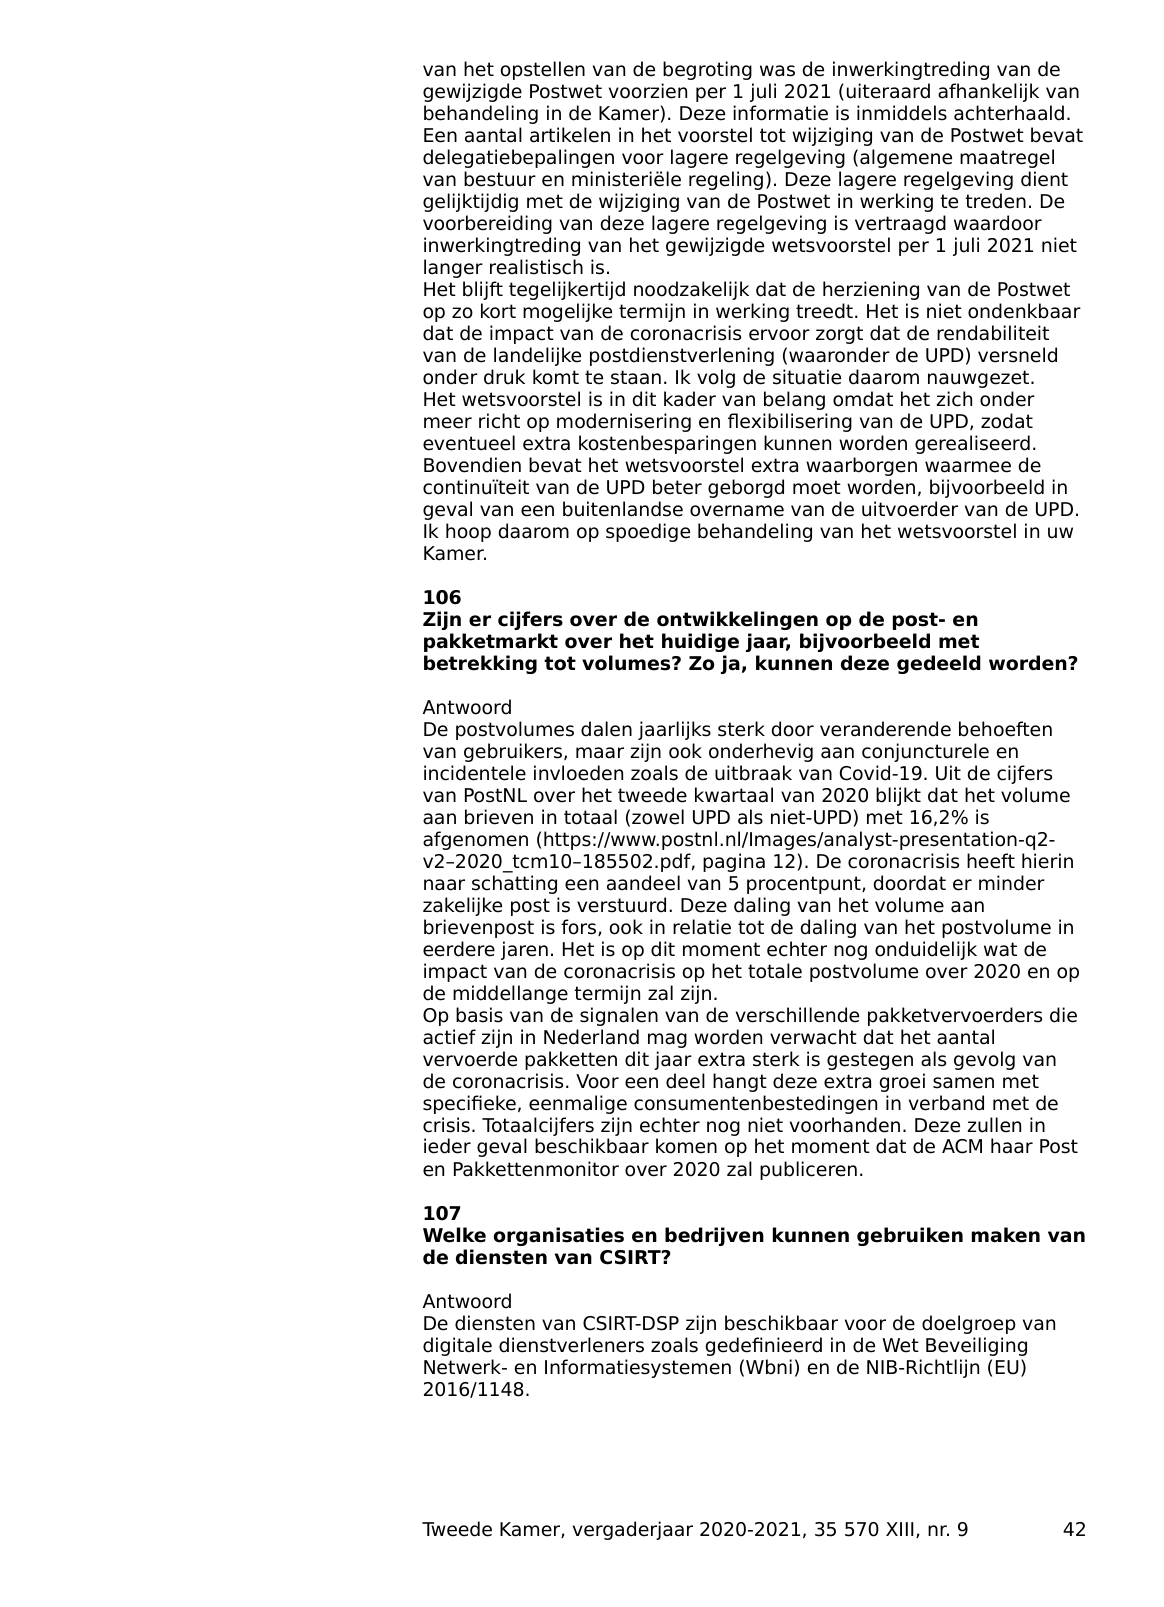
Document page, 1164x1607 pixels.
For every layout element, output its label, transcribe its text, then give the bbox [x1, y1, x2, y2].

text 107 [422, 1203, 1087, 1224]
text Zijn er cijfers over de ontwikkelingen op de post- en pakketmarkt over het huidige jaar, bijvoorbeeld met betrekking tot volumes? Zo ja, kunnen deze gedeeld worden? [422, 609, 1087, 675]
text 106 [422, 587, 1087, 609]
text Op basis van de signalen van de verschillende pakketvervoerders die actief zijn in Nederland mag worden verwacht dat het aantal vervoerde pakketten dit jaar extra sterk is gestegen als gevolg van de coronacrisis. Voor een deel hangt deze extra groei samen met specifieke, eenmalige consumentenbestedingen in verband met de crisis. Totaalcijfers zijn echter nog niet voorhanden. Deze zullen in ieder geval beschikbaar komen op het moment dat de ACM haar Post en Pakkettenmonitor over 2020 zal publiceren. [422, 1004, 1087, 1180]
text Antwoord [422, 697, 1087, 719]
text Welke organisaties en bedrijven kunnen gebruiken maken van de diensten van CSIRT? [422, 1224, 1087, 1268]
text Het blijft tegelijkertijd noodzakelijk dat de herziening van de Postwet op zo kort mogelijke termijn in werking treedt. Het is niet ondenkbaar dat de impact van de coronacrisis ervoor zorgt dat de rendabiliteit van de landelijke postdienstverlening (waaronder de UPD) versneld onder druk komt te staan. Ik volg de situatie daarom nauwgezet. [422, 279, 1087, 389]
text De diensten van CSIRT-DSP zijn beschikbaar voor de doelgroep van digitale dienstverleners zoals gedefinieerd in de Wet Beveiliging Netwerk- en Informatiesystemen (Wbni) en de NIB-Richtlijn (EU) 2016/1148. [422, 1313, 1087, 1401]
text De postvolumes dalen jaarlijks sterk door veranderende behoeften van gebruikers, maar zijn ook onderhevig aan conjuncturele en incidentele invloeden zoals de uitbraak van Covid-19. Uit de cijfers van PostNL over het tweede kwartaal van 2020 blijkt dat het volume aan brieven in totaal (zowel UPD als niet-UPD) met 16,2% is afgenomen (https://www.postnl.nl/Images/analyst-presentation-q2-v2–2020_tcm10–185502.pdf, pagina 12). De coronacrisis heeft hierin naar schatting een aandeel van 5 procentpunt, doordat er minder zakelijke post is verstuurd. Deze daling van het volume aan brievenpost is fors, ook in relatie tot de daling van het postvolume in eerdere jaren. Het is op dit moment echter nog onduidelijk wat de impact van de coronacrisis op het totale postvolume over 2020 en op de middellange termijn zal zijn. [422, 719, 1087, 1004]
text Het wetsvoorstel is in dit kader van belang omdat het zich onder meer richt op modernisering en flexibilisering van de UPD, zodat eventueel extra kostenbesparingen kunnen worden gerealiseerd. Bovendien bevat het wetsvoorstel extra waarborgen waarmee de continuïteit van de UPD beter geborgd moet worden, bijvoorbeeld in geval van een buitenlandse overname van de uitvoerder van de UPD. Ik hoop daarom op spoedige behandeling van het wetsvoorstel in uw Kamer. [422, 389, 1087, 564]
text van het opstellen van de begroting was de inwerkingtreding van de gewijzigde Postwet voorzien per 1 juli 2021 (uiteraard afhankelijk van behandeling in de Kamer). Deze informatie is inmiddels achterhaald. Een aantal artikelen in het voorstel tot wijziging van de Postwet bevat delegatiebepalingen voor lagere regelgeving (algemene maatregel van bestuur en ministeriële regeling). Deze lagere regelgeving dient gelijktijdig met de wijziging van de Postwet in werking te treden. De voorbereiding van deze lagere regelgeving is vertraagd waardoor inwerkingtreding van het gewijzigde wetsvoorstel per 1 juli 2021 niet langer realistisch is. [422, 59, 1087, 279]
text Antwoord [422, 1291, 1087, 1313]
